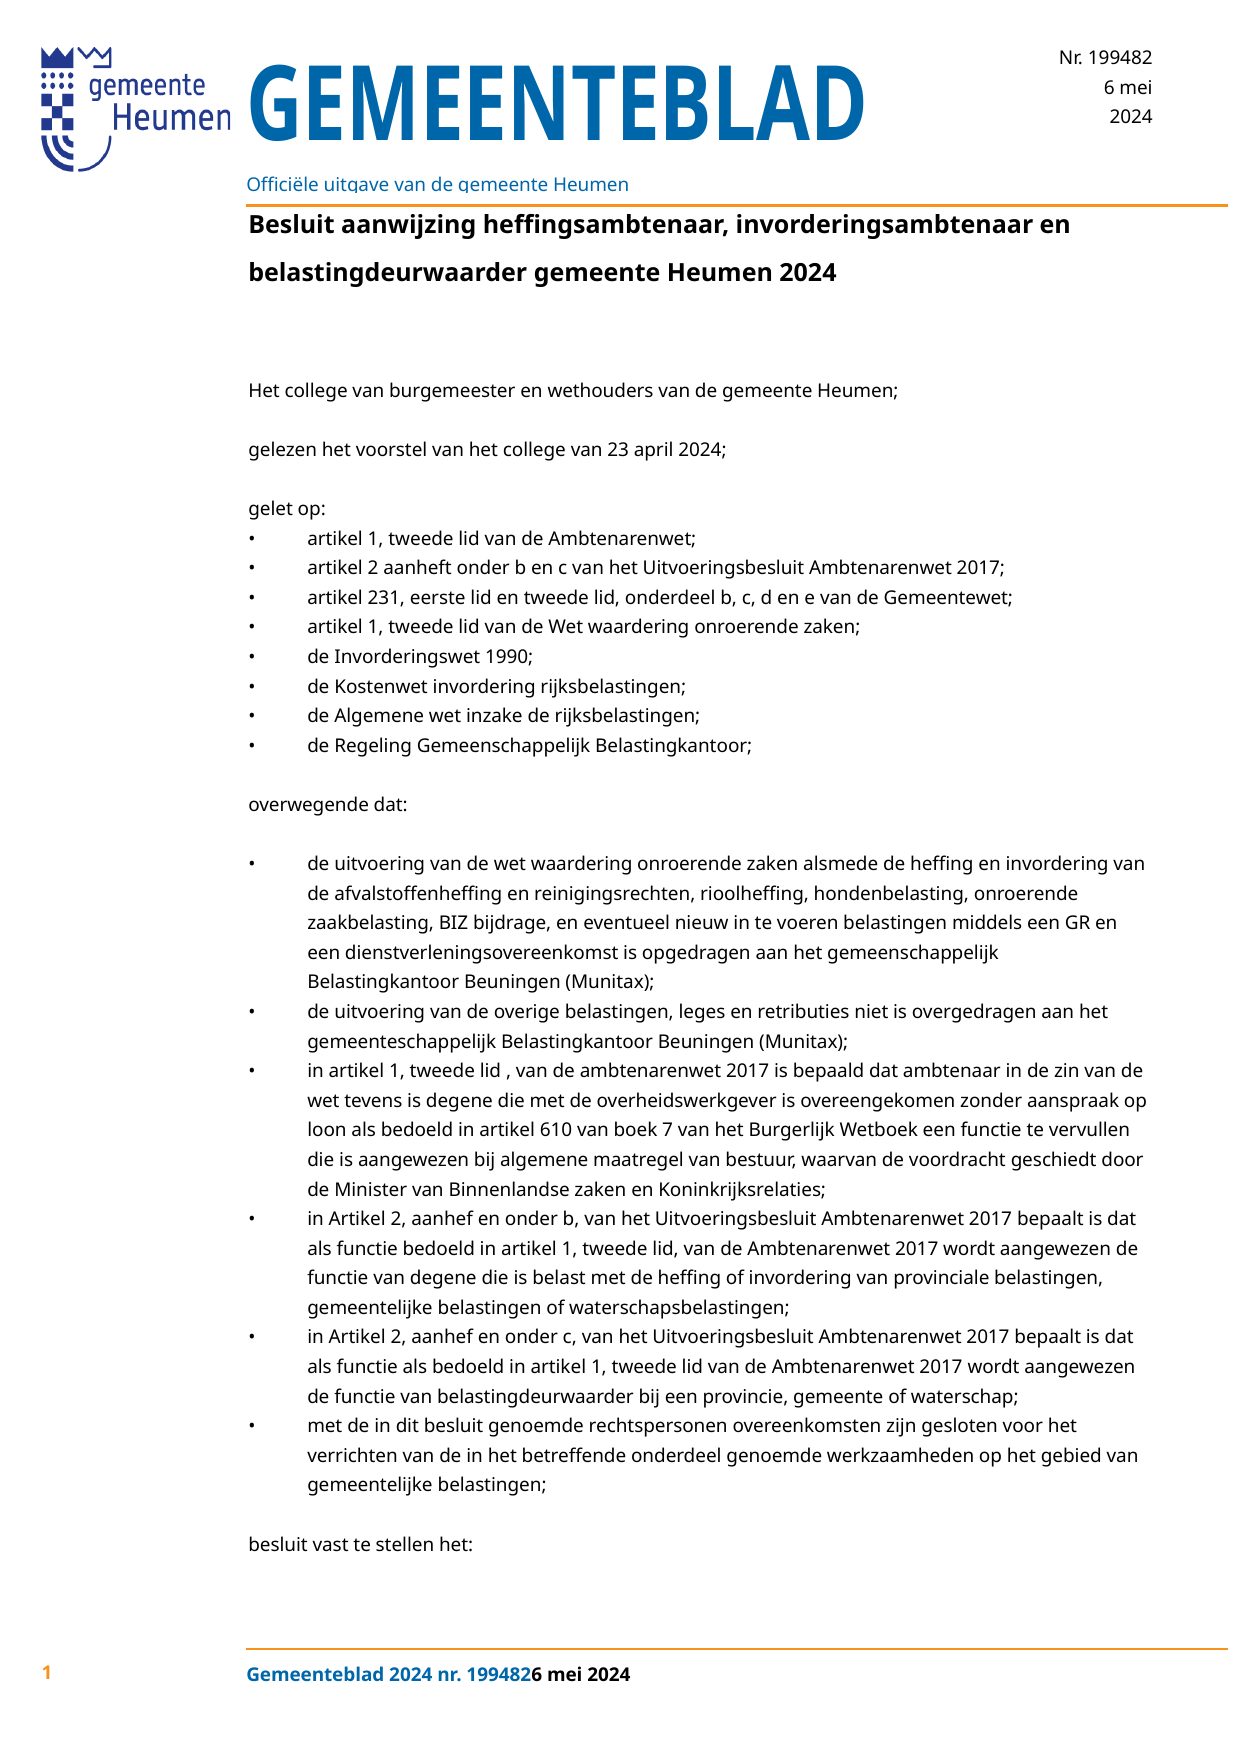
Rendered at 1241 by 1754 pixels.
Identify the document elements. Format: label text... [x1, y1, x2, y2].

text gelezen het voorstel van het college van 23 april 2024; [248, 436, 1152, 462]
text gelet op: [248, 495, 1152, 521]
list in artikel 1, tweede lid , van de ambtenarenwet 2017 is bepaald dat ambtenaar in de zin van de wet tevens is degene die met de overheidswerkgever is overeengekomen zonder aanspraak op loon als bedoeld in artikel 610 van boek 7 van het Burgerlijk Wetboek een functie te vervullen die is aangewezen bij algemene maatregel van bestuur, waarvan de voordracht geschiedt door de Minister van Binnenlandse zaken en Koninkrijksrelaties; [248, 1057, 1152, 1202]
list in Artikel 2, aanhef en onder b, van het Uitvoeringsbesluit Ambtenarenwet 2017 bepaalt is dat als functie bedoeld in artikel 1, tweede lid, van de Ambtenarenwet 2017 wordt aangewezen de functie van degene die is belast met de heffing of invordering van provinciale belastingen, gemeentelijke belastingen of waterschapsbelastingen; [248, 1205, 1152, 1320]
list artikel 2 aanheft onder b en c van het Uitvoeringsbesluit Ambtenarenwet 2017; [248, 554, 1152, 580]
text Het college van burgemeester en wethouders van de gemeente Heumen; [248, 377, 1152, 403]
list de Kostenwet invordering rijksbelastingen; [248, 673, 1152, 699]
list de uitvoering van de wet waardering onroerende zaken alsmede de heffing en invordering van de afvalstoffenheffing en reinigingsrechten, rioolheffing, hondenbelasting, onroerende zaakbelasting, BIZ bijdrage, en eventueel nieuw in te voeren belastingen middels een GR en een dienstverleningsovereenkomst is opgedragen aan het gemeenschappelijk Belastingkantoor Beuningen (Munitax); [248, 850, 1152, 994]
text overwegende dat: [248, 791, 1152, 817]
picture [41, 47, 231, 172]
list de Invorderingswet 1990; [248, 643, 1152, 669]
list de Regeling Gemeenschappelijk Belastingkantoor; [248, 732, 1152, 758]
list de uitvoering van de overige belastingen, leges en retributies niet is overgedragen aan het gemeenteschappelijk Belastingkantoor Beuningen (Munitax); [248, 998, 1152, 1054]
list met de in dit besluit genoemde rechtspersonen overeenkomsten zijn gesloten voor het verrichten van de in het betreffende onderdeel genoemde werkzaamheden op het gebied van gemeentelijke belastingen; [248, 1412, 1152, 1497]
list de Algemene wet inzake de rijksbelastingen; [248, 702, 1152, 728]
text besluit vast te stellen het: [248, 1531, 1152, 1557]
list artikel 1, tweede lid van de Wet waardering onroerende zaken; [248, 614, 1152, 639]
list in Artikel 2, aanhef en onder c, van het Uitvoeringsbesluit Ambtenarenwet 2017 bepaalt is dat als functie als bedoeld in artikel 1, tweede lid van de Ambtenarenwet 2017 wordt aangewezen de functie van belastingdeurwaarder bij een provincie, gemeente of waterschap; [248, 1324, 1152, 1409]
list artikel 231, eerste lid en tweede lid, onderdeel b, c, d en e van de Gemeentewet; [248, 584, 1152, 610]
text Besluit aanwijzing heffingsambtenaar, invorderingsambtenaar en belastingdeurwaarder gemeente Heumen 2024 [248, 207, 1152, 288]
list artikel 1, tweede lid van de Ambtenarenwet; [248, 525, 1152, 551]
